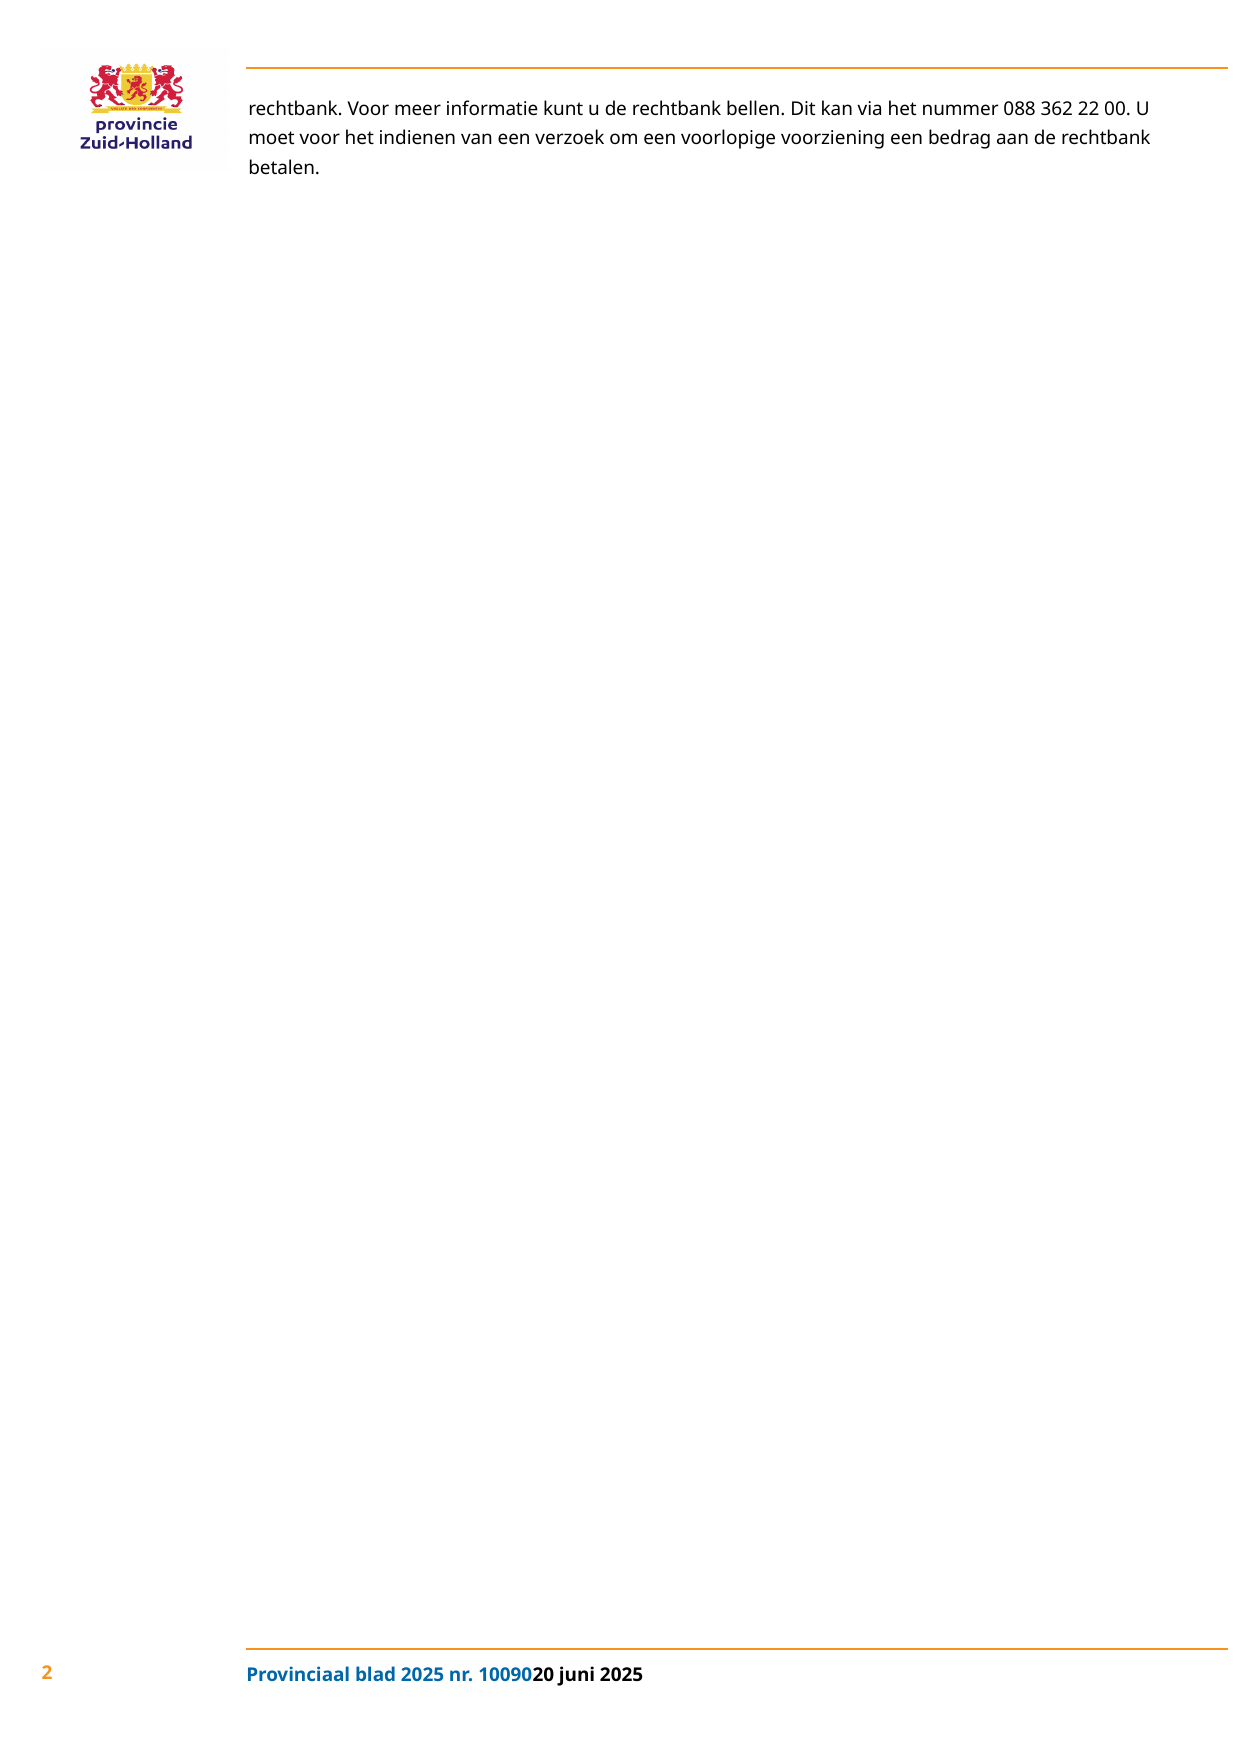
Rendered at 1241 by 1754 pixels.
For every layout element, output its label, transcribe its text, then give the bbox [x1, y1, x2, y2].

picture [41, 47, 231, 172]
text rechtbank. Voor meer informatie kunt u de rechtbank bellen. Dit kan via het nummer 088 362 22 00. U moet voor het indienen van een verzoek om een voorlopige voorziening een bedrag aan de rechtbank betalen. [248, 95, 1152, 180]
